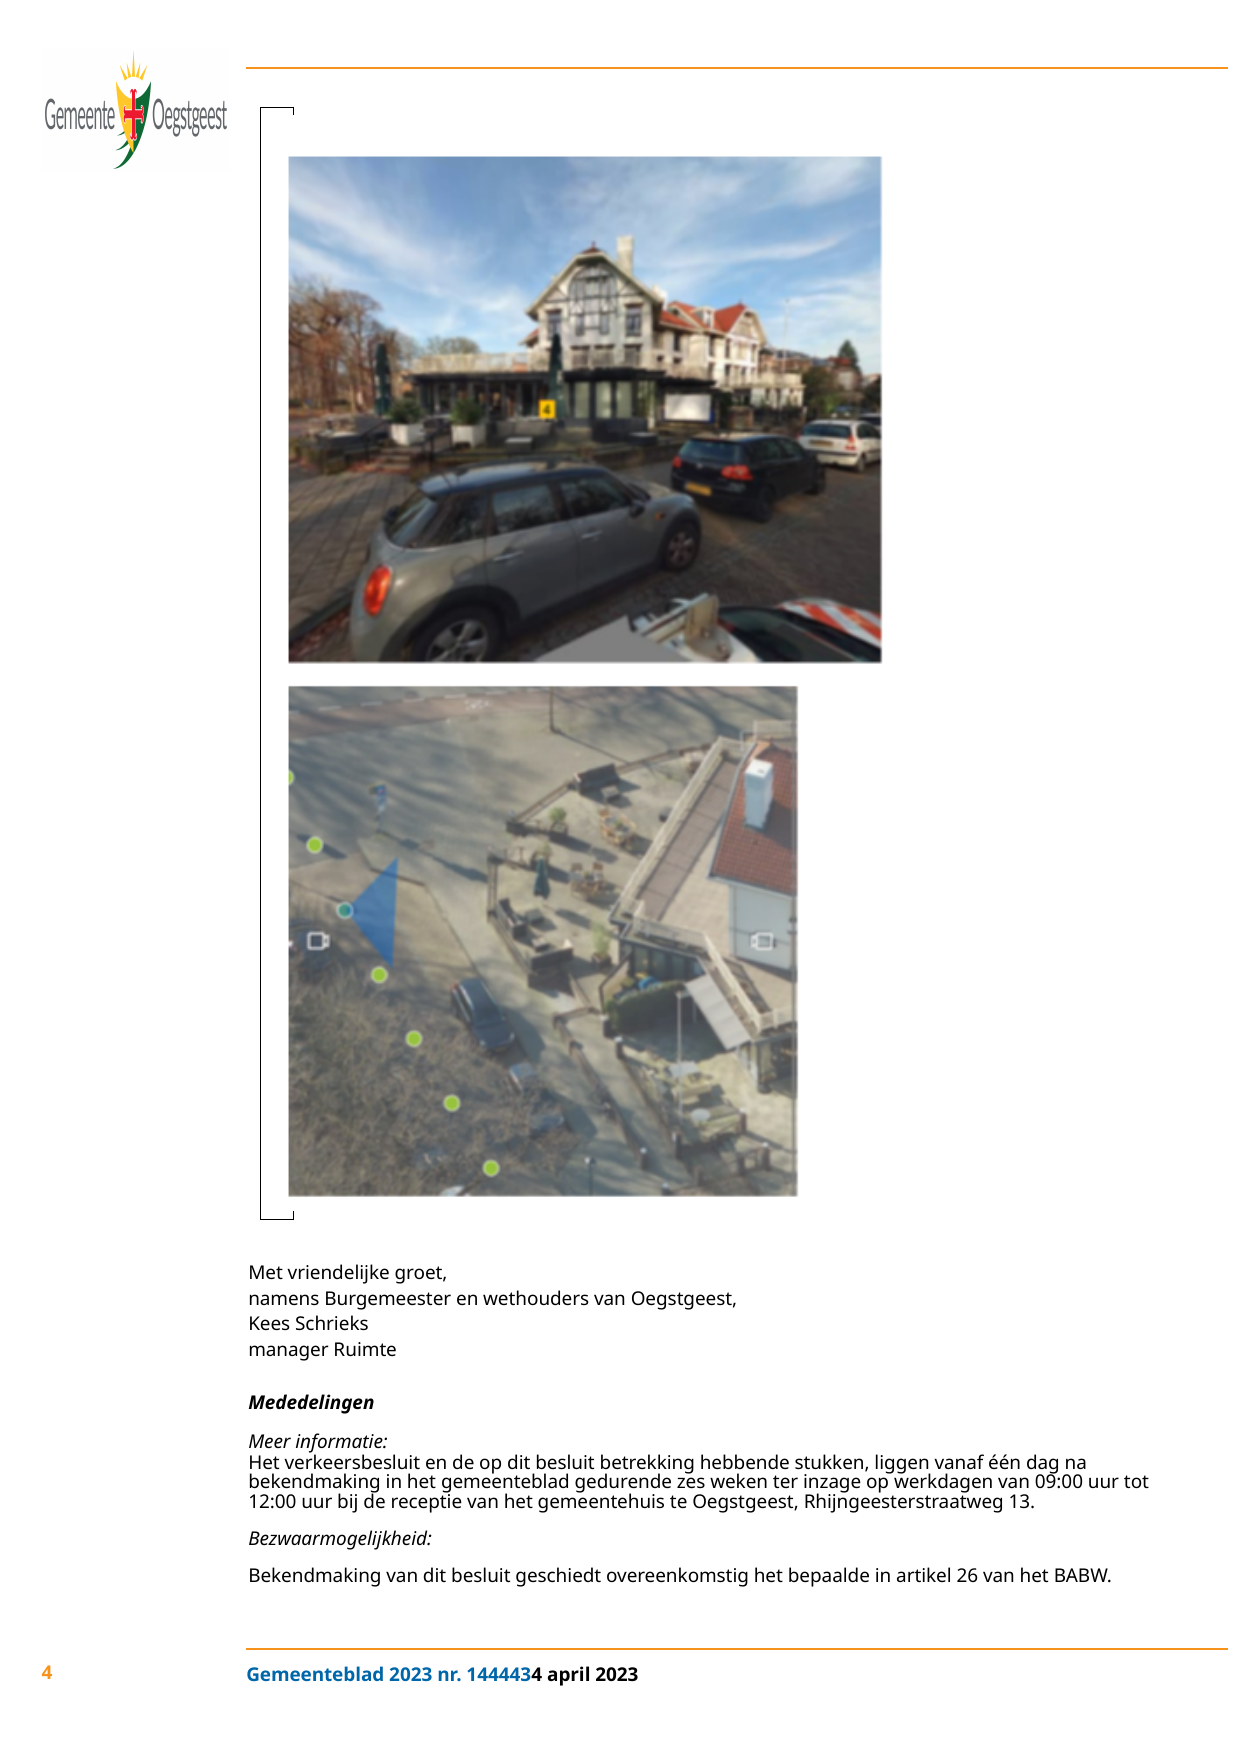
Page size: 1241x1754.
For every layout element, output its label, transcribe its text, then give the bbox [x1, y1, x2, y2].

text Bezwaarmogelijkheid: [248, 1530, 1152, 1549]
text manager Ruimte [248, 1336, 1152, 1362]
text Meer informatie: [248, 1428, 1152, 1454]
text Het verkeersbesluit en de op dit besluit betrekking hebbende stukken, liggen vanaf één dag na bekendmaking in het gemeenteblad gedurende zes weken ter inzage op werkdagen van 09:00 uur tot 12:00 uur bij de receptie van het gemeentehuis te Oegstgeest, Rhijngeesterstraatweg 13. [248, 1454, 1152, 1512]
text Kees Schrieks [248, 1311, 1152, 1336]
text namens Burgemeester en wethouders van Oegstgeest, [248, 1285, 1152, 1311]
picture [41, 47, 231, 172]
text Bekendmaking van dit besluit geschiedt overeenkomstig het bepaalde in artikel 26 van het BABW. [248, 1567, 1152, 1586]
text Mededelingen [248, 1389, 1152, 1415]
text Met vriendelijke groet, [248, 1259, 1152, 1285]
picture [268, 115, 919, 1211]
